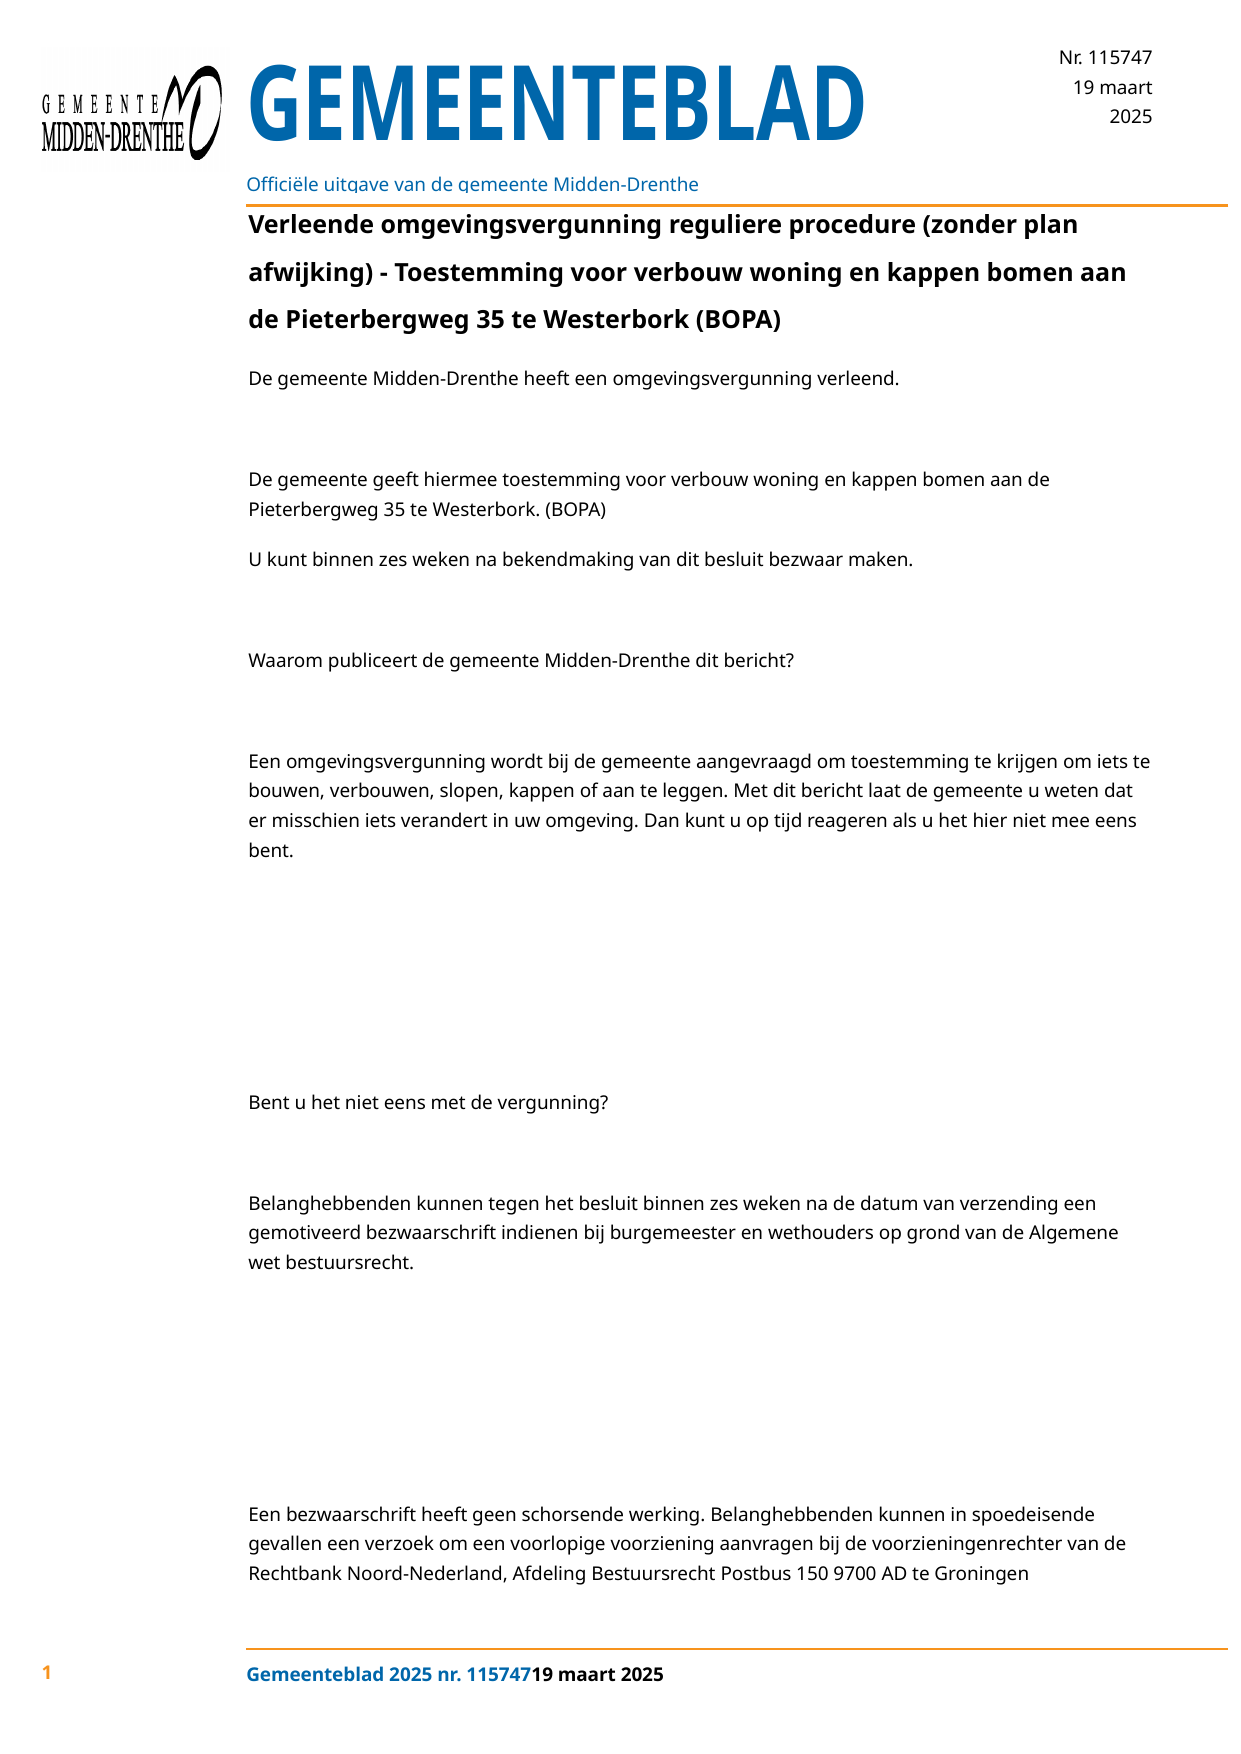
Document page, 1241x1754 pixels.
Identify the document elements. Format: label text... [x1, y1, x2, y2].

text De gemeente Midden-Drenthe heeft een omgevingsvergunning verleend. [248, 366, 1152, 391]
text Belanghebbenden kunnen tegen het besluit binnen zes weken na de datum van verzending een gemotiveerd bezwaarschrift indienen bij burgemeester en wethouders op grond van de Algemene wet bestuursrecht. [248, 1190, 1152, 1274]
text Waarom publiceert de gemeente Midden-Drenthe dit bericht? [248, 647, 1152, 673]
text Verleende omgevingsvergunning reguliere procedure (zonder plan afwijking) - Toestemming voor verbouw woning en kappen bomen aan de Pieterbergweg 35 te Westerbork (BOPA) [248, 207, 1152, 336]
picture [41, 47, 231, 172]
text Een omgevingsvergunning wordt bij de gemeente aangevraagd om toestemming te krijgen om iets te bouwen, verbouwen, slopen, kappen of aan te leggen. Met dit bericht laat de gemeente u weten dat er misschien iets verandert in uw omgeving. Dan kunt u op tijd reageren als u het hier niet mee eens bent. [248, 748, 1152, 862]
text De gemeente geeft hiermee toestemming voor verbouw woning en kappen bomen aan de Pieterbergweg 35 te Westerbork. (BOPA) [248, 466, 1152, 522]
text Bent u het niet eens met de vergunning? [248, 1089, 1152, 1114]
text Een bezwaarschrift heeft geen schorsende werking. Belanghebbenden kunnen in spoedeisende gevallen een verzoek om een voorlopige voorziening aanvragen bij de voorzieningenrechter van de Rechtbank Noord-Nederland, Afdeling Bestuursrecht Postbus 150 9700 AD te Groningen [248, 1501, 1152, 1586]
text U kunt binnen zes weken na bekendmaking van dit besluit bezwaar maken. [248, 546, 1152, 572]
